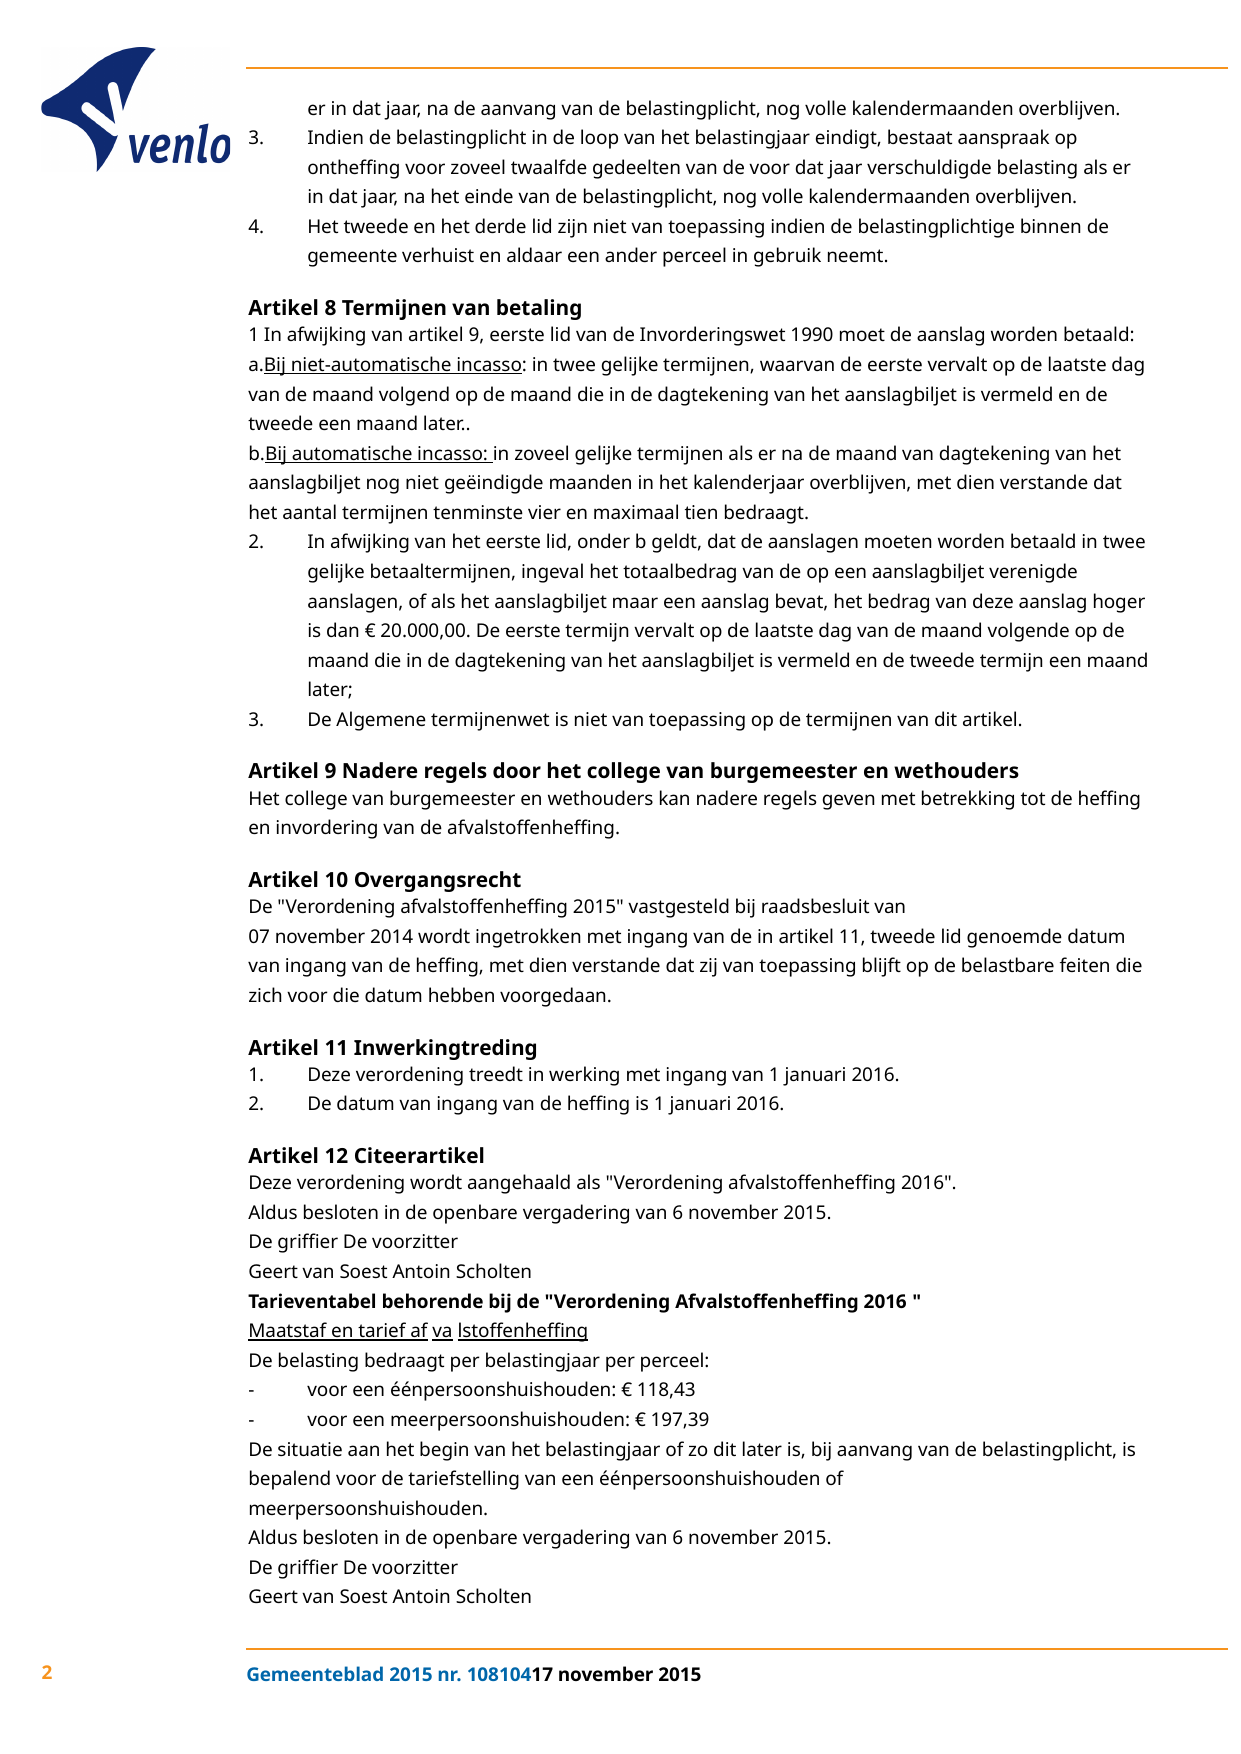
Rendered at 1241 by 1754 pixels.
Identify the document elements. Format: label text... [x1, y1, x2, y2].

text meerpersoonshuishouden. [248, 1495, 1152, 1521]
text De griffier De voorzitter [248, 1554, 1152, 1580]
list De Algemene termijnenwet is niet van toepassing op de termijnen van dit artikel. [248, 706, 1152, 732]
text De griffier De voorzitter [248, 1229, 1152, 1254]
picture [41, 47, 231, 172]
text Deze verordening wordt aangehaald als "Verordening afvalstoffenheffing 2016". [248, 1169, 1152, 1195]
text Aldus besloten in de openbare vergadering van 6 november 2015. [248, 1199, 1152, 1225]
list er in dat jaar, na de aanvang van de belastingplicht, nog volle kalendermaanden overblijven. [248, 95, 1152, 121]
list voor een éénpersoonshuishouden: € 118,43 [248, 1377, 1152, 1402]
list Het tweede en het derde lid zijn niet van toepassing indien de belastingplichtige binnen de gemeente verhuist en aldaar een ander perceel in gebruik neemt. [248, 213, 1152, 268]
list voor een meerpersoonshuishouden: € 197,39 [248, 1406, 1152, 1432]
text De belasting bedraagt per belastingjaar per perceel: [248, 1347, 1152, 1373]
text b.Bij automatische incasso: in zoveel gelijke termijnen als er na de maand van dagtekening van het aanslagbiljet nog niet geëindigde maanden in het kalenderjaar overblijven, met dien verstande dat het aantal termijnen tenminste vier en maximaal tien bedraagt. [248, 440, 1152, 525]
text Maatstaf en tarief af va lstoffenheffing [248, 1317, 1152, 1343]
list Indien de belastingplicht in de loop van het belastingjaar eindigt, bestaat aanspraak op ontheffing voor zoveel twaalfde gedeelten van de voor dat jaar verschuldigde belasting als er in dat jaar, na het einde van de belastingplicht, nog volle kalendermaanden overblijven. [248, 124, 1152, 209]
text De situatie aan het begin van het belastingjaar of zo dit later is, bij aanvang van de belastingplicht, is bepalend voor de tariefstelling van een éénpersoonshuishouden of [248, 1436, 1152, 1491]
text Het college van burgemeester en wethouders kan nadere regels geven met betrekking tot de heffing en invordering van de afvalstoffenheffing. [248, 785, 1152, 840]
list De datum van ingang van de heffing is 1 januari 2016. [248, 1091, 1152, 1116]
text Artikel 12 Citeerartikel [248, 1141, 1152, 1169]
text Tarieventabel behorende bij de "Verordening Afvalstoffenheffing 2016 " [248, 1288, 1152, 1313]
text De "Verordening afvalstoffenheffing 2015" vastgesteld bij raadsbesluit van [248, 893, 1152, 919]
text Aldus besloten in de openbare vergadering van 6 november 2015. [248, 1524, 1152, 1550]
text Artikel 9 Nadere regels door het college van burgemeester en wethouders [248, 757, 1152, 785]
text 1 In afwijking van artikel 9, eerste lid van de Invorderingswet 1990 moet de aanslag worden betaald: [248, 322, 1152, 347]
text a.Bij niet-automatische incasso: in twee gelijke termijnen, waarvan de eerste vervalt op de laatste dag van de maand volgend op de maand die in de dagtekening van het aanslagbiljet is vermeld en de tweede een maand later.. [248, 351, 1152, 436]
text 07 november 2014 wordt ingetrokken met ingang van de in artikel 11, tweede lid genoemde datum van ingang van de heffing, met dien verstande dat zij van toepassing blijft op de belastbare feiten die zich voor die datum hebben voorgedaan. [248, 923, 1152, 1008]
text Artikel 11 Inwerkingtreding [248, 1033, 1152, 1061]
text Artikel 8 Termijnen van betaling [248, 293, 1152, 322]
text Geert van Soest Antoin Scholten [248, 1258, 1152, 1284]
text Artikel 10 Overgangsrecht [248, 865, 1152, 893]
text Geert van Soest Antoin Scholten [248, 1584, 1152, 1609]
list In afwijking van het eerste lid, onder b geldt, dat de aanslagen moeten worden betaald in twee gelijke betaaltermijnen, ingeval het totaalbedrag van de op een aanslagbiljet verenigde aanslagen, of als het aanslagbiljet maar een aanslag bevat, het bedrag van deze aanslag hoger is dan € 20.000,00. De eerste termijn vervalt op de laatste dag van de maand volgende op de maand die in de dagtekening van het aanslagbiljet is vermeld en de tweede termijn een maand later; [248, 529, 1152, 702]
list Deze verordening treedt in werking met ingang van 1 januari 2016. [248, 1061, 1152, 1087]
